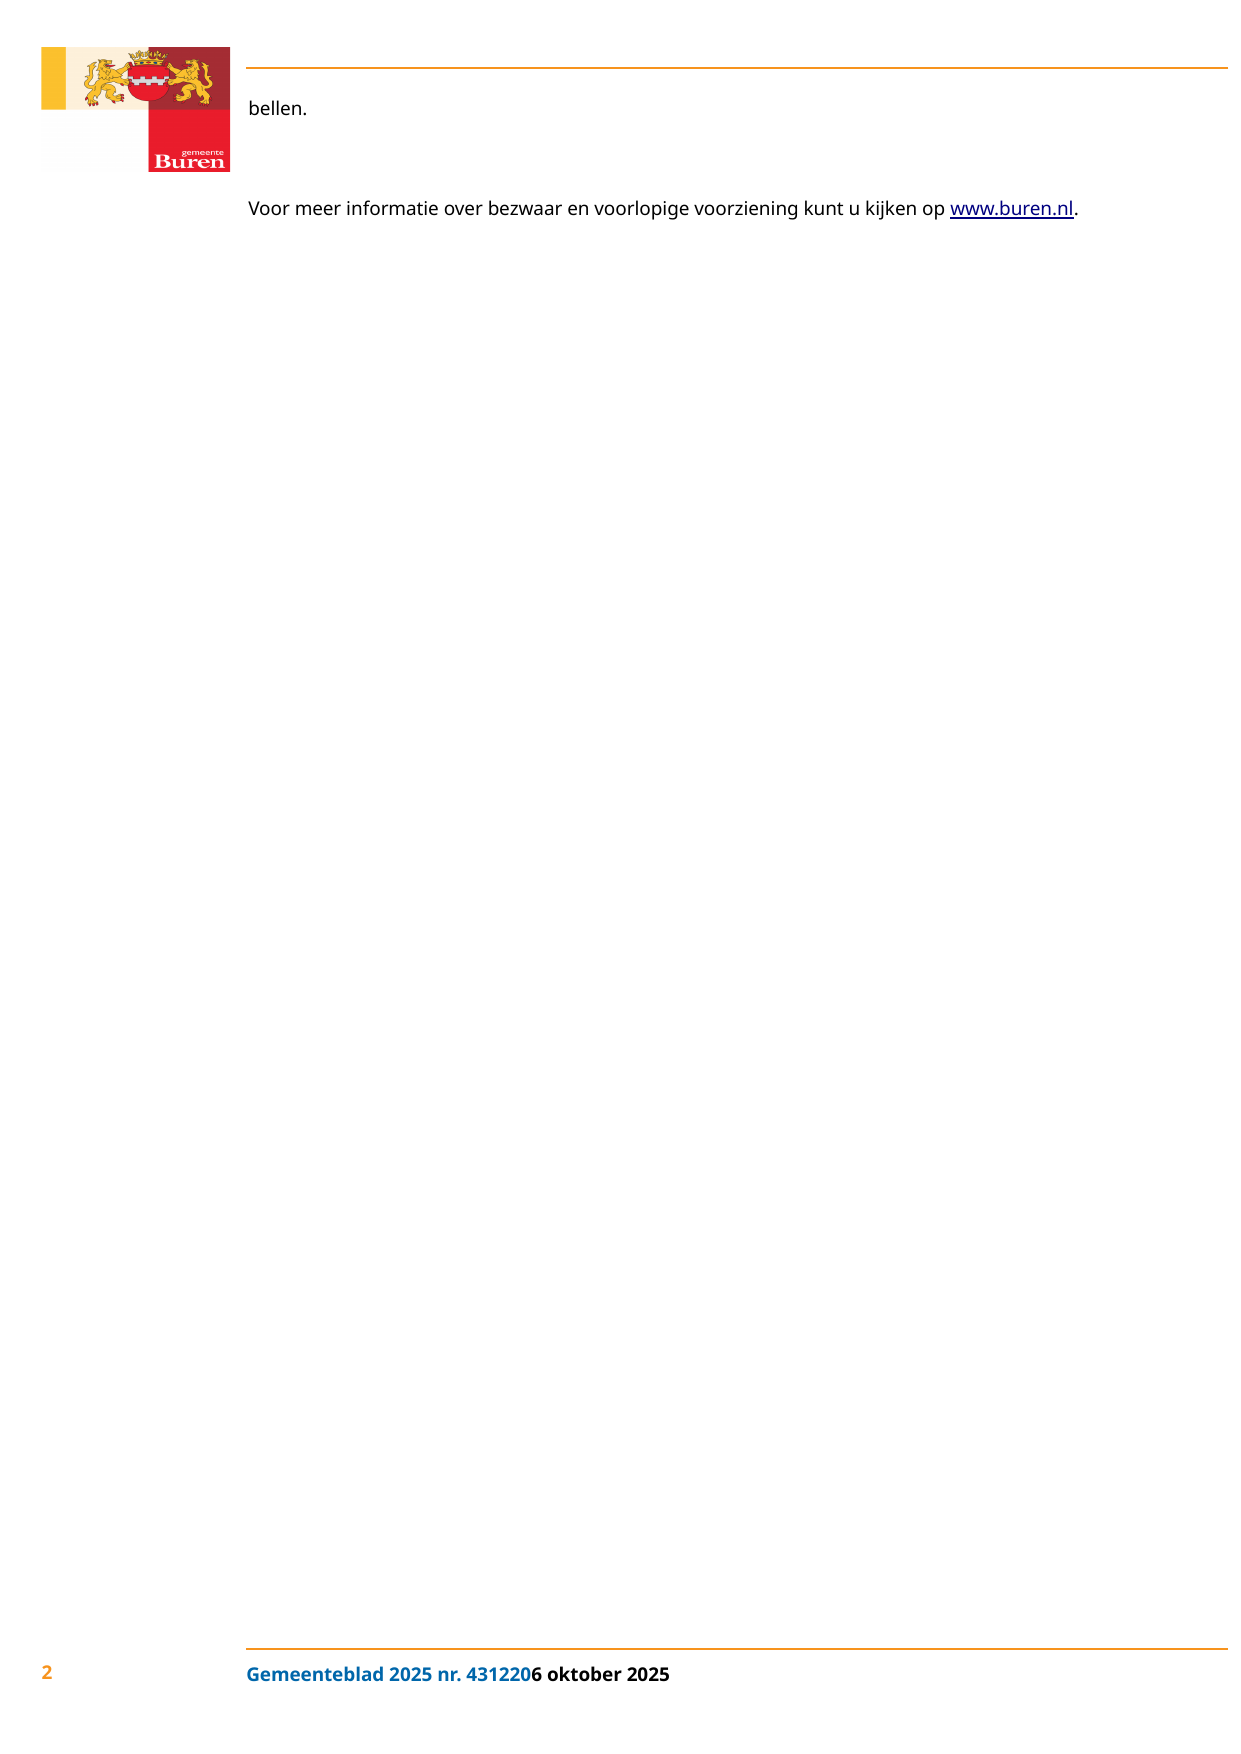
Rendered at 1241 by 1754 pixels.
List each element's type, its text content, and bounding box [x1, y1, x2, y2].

text bellen. [248, 95, 1152, 121]
text Voor meer informatie over bezwaar en voorlopige voorziening kunt u kijken op www.buren.nl. [248, 196, 1152, 221]
picture [41, 47, 231, 172]
